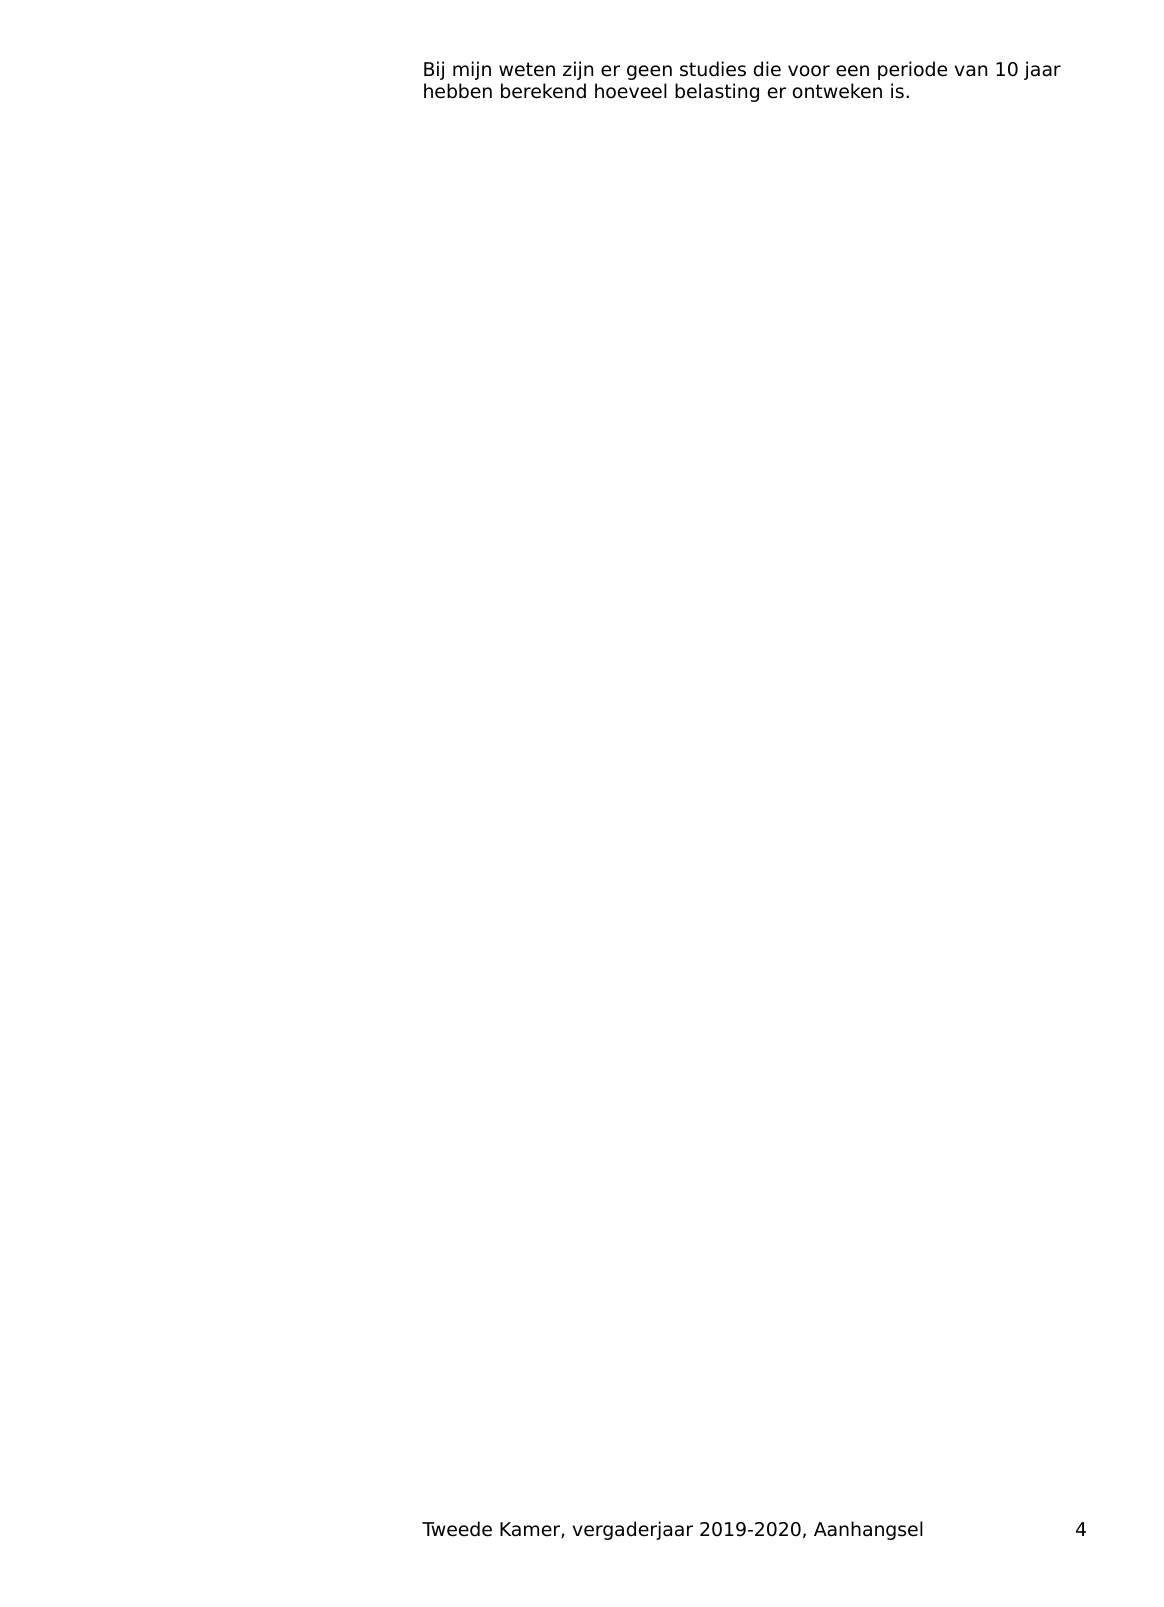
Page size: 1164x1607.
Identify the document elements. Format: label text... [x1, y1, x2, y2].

text Bij mijn weten zijn er geen studies die voor een periode van 10 jaar hebben berekend hoeveel belasting er ontweken is. [422, 59, 1087, 103]
